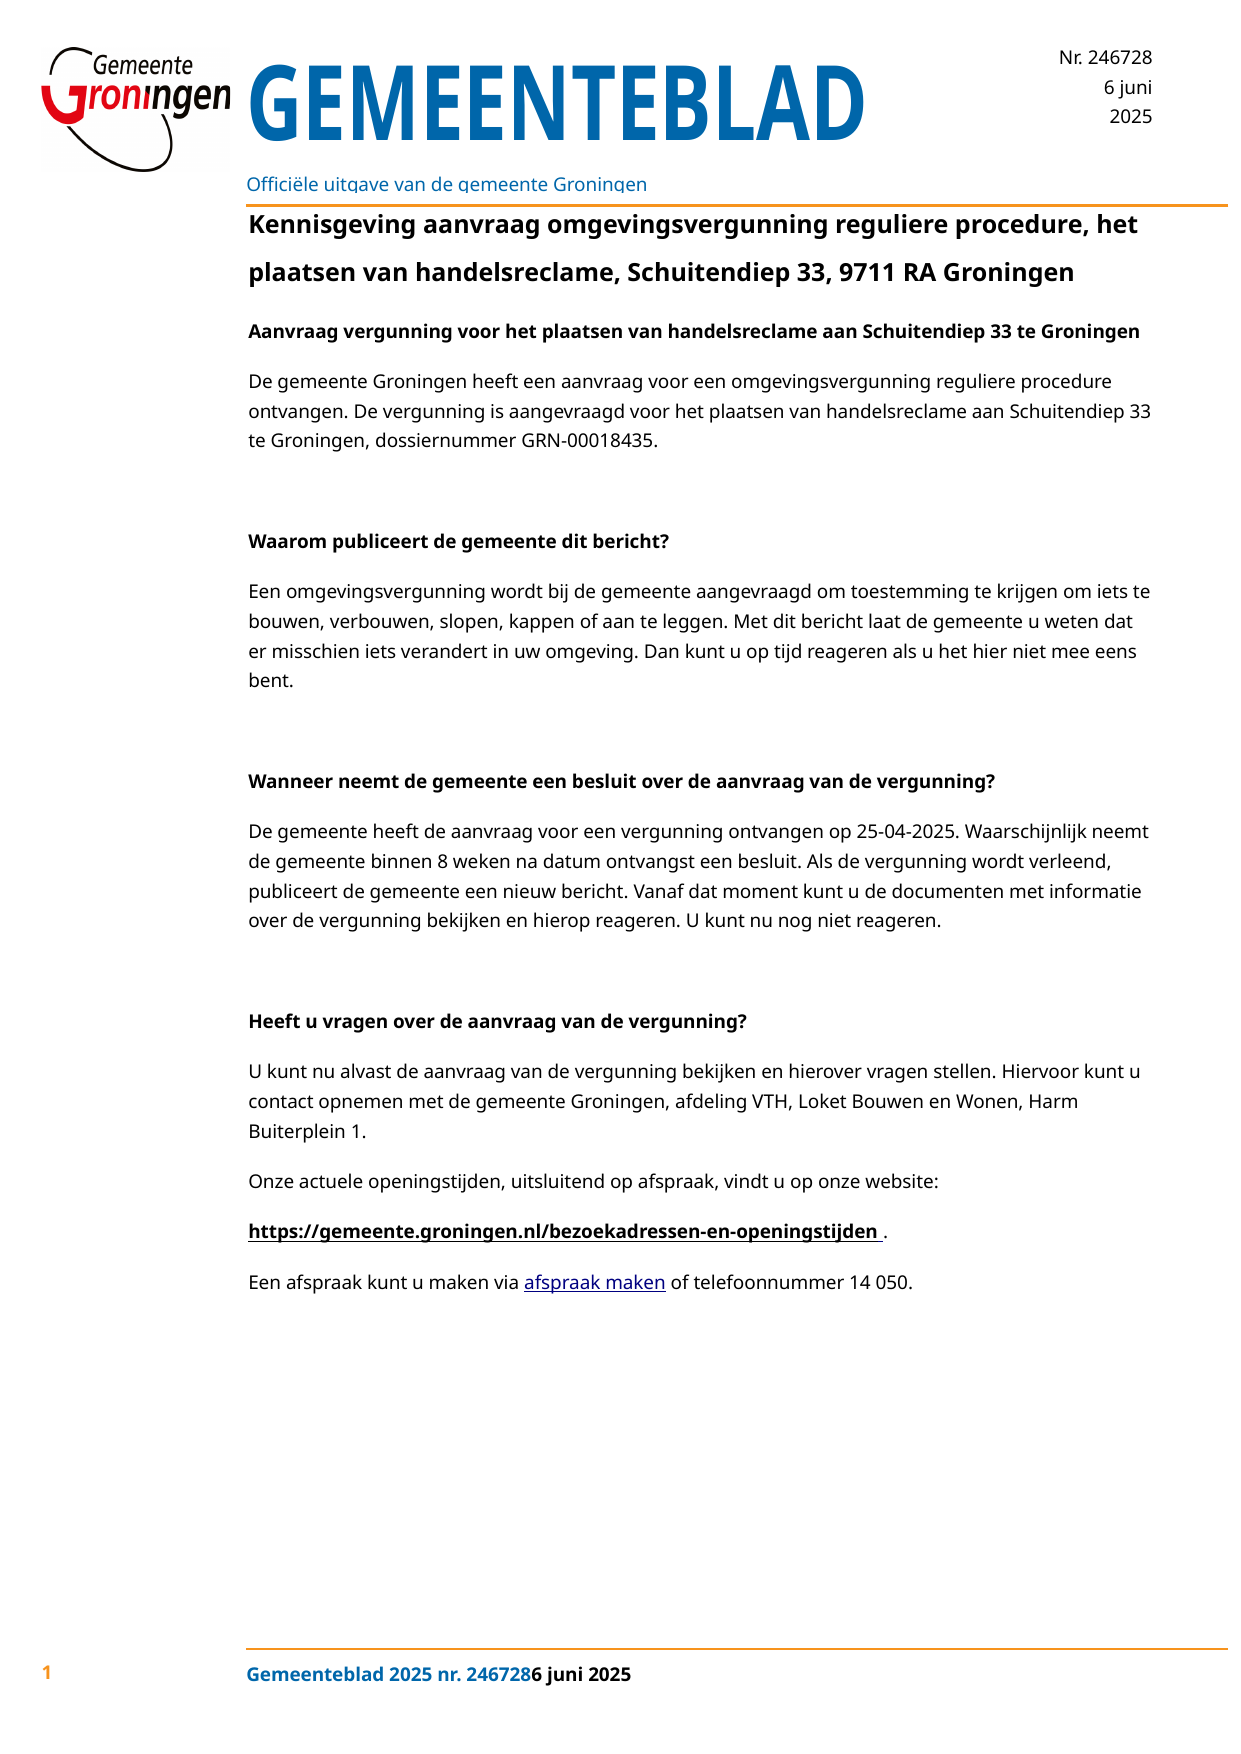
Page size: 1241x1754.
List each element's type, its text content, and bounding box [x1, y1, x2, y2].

picture [41, 47, 231, 172]
text De gemeente heeft de aanvraag voor een vergunning ontvangen op 25-04-2025. Waarschijnlijk neemt de gemeente binnen 8 weken na datum ontvangst een besluit. Als de vergunning wordt verleend, publiceert de gemeente een nieuw bericht. Vanaf dat moment kunt u de documenten met informatie over de vergunning bekijken en hierop reageren. U kunt nu nog niet reageren. [248, 819, 1152, 933]
text Waarom publiceert de gemeente dit bericht? [248, 528, 1152, 554]
text Aanvraag vergunning voor het plaatsen van handelsreclame aan Schuitendiep 33 te Groningen [248, 318, 1152, 344]
text Een afspraak kunt u maken via afspraak maken of telefoonnummer 14 050. [248, 1269, 1152, 1295]
text U kunt nu alvast de aanvraag van de vergunning bekijken en hierover vragen stellen. Hiervoor kunt u contact opnemen met de gemeente Groningen, afdeling VTH, Loket Bouwen en Wonen, Harm Buiterplein 1. [248, 1059, 1152, 1144]
text https://gemeente.groningen.nl/bezoekadressen-en-openingstijden . [248, 1219, 1152, 1244]
text Onze actuele openingstijden, uitsluitend op afspraak, vindt u op onze website: [248, 1168, 1152, 1194]
text Wanneer neemt de gemeente een besluit over de aanvraag van de vergunning? [248, 768, 1152, 794]
text Een omgevingsvergunning wordt bij de gemeente aangevraagd om toestemming te krijgen om iets te bouwen, verbouwen, slopen, kappen of aan te leggen. Met dit bericht laat de gemeente u weten dat er misschien iets verandert in uw omgeving. Dan kunt u op tijd reageren als u het hier niet mee eens bent. [248, 579, 1152, 693]
text De gemeente Groningen heeft een aanvraag voor een omgevingsvergunning reguliere procedure ontvangen. De vergunning is aangevraagd voor het plaatsen van handelsreclame aan Schuitendiep 33 te Groningen, dossiernummer GRN-00018435. [248, 368, 1152, 453]
text Kennisgeving aanvraag omgevingsvergunning reguliere procedure, het plaatsen van handelsreclame, Schuitendiep 33, 9711 RA Groningen [248, 207, 1152, 288]
text Heeft u vragen over de aanvraag van de vergunning? [248, 1008, 1152, 1034]
